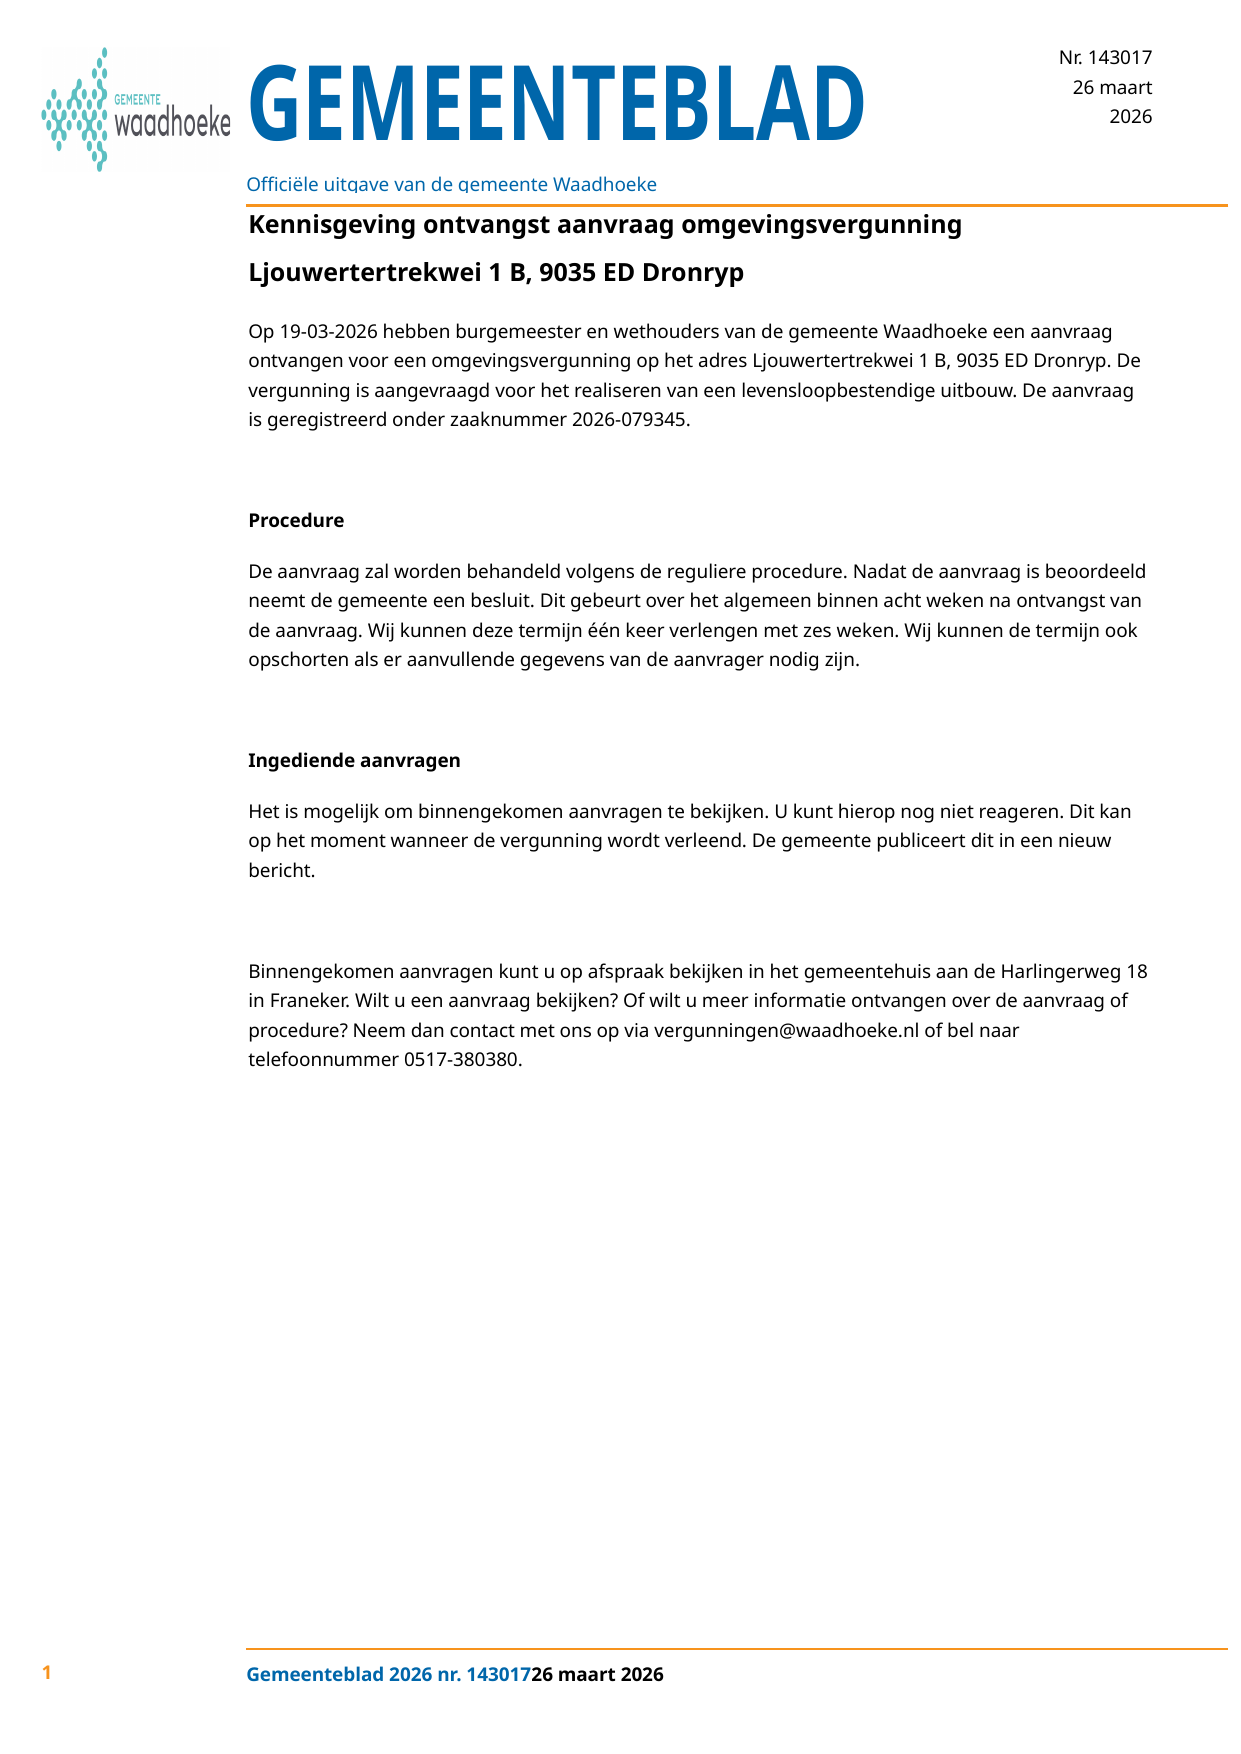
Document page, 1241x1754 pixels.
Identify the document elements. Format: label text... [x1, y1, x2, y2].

text Het is mogelijk om binnengekomen aanvragen te bekijken. U kunt hierop nog niet reageren. Dit kan op het moment wanneer de vergunning wordt verleend. De gemeente publiceert dit in een nieuw bericht. [248, 798, 1152, 883]
text Op 19-03-2026 hebben burgemeester en wethouders van de gemeente Waadhoeke een aanvraag ontvangen voor een omgevingsvergunning op het adres Ljouwertertrekwei 1 B, 9035 ED Dronryp. De vergunning is aangevraagd voor het realiseren van een levensloopbestendige uitbouw. De aanvraag is geregistreerd onder zaaknummer 2026-079345. [248, 318, 1152, 432]
text Kennisgeving ontvangst aanvraag omgevingsvergunning Ljouwertertrekwei 1 B, 9035 ED Dronryp [248, 207, 1152, 288]
text Binnengekomen aanvragen kunt u op afspraak bekijken in het gemeentehuis aan de Harlingerweg 18 in Franeker. Wilt u een aanvraag bekijken? Of wilt u meer informatie ontvangen over de aanvraag of procedure? Neem dan contact met ons op via vergunningen@waadhoeke.nl of bel naar telefoonnummer 0517-380380. [248, 958, 1152, 1072]
text De aanvraag zal worden behandeld volgens de reguliere procedure. Nadat de aanvraag is beoordeeld neemt de gemeente een besluit. Dit gebeurt over het algemeen binnen acht weken na ontvangst van de aanvraag. Wij kunnen deze termijn één keer verlengen met zes weken. Wij kunnen de termijn ook opschorten als er aanvullende gegevens van de aanvrager nodig zijn. [248, 558, 1152, 672]
text Procedure [248, 507, 1152, 533]
picture [41, 47, 231, 172]
text Ingediende aanvragen [248, 747, 1152, 773]
